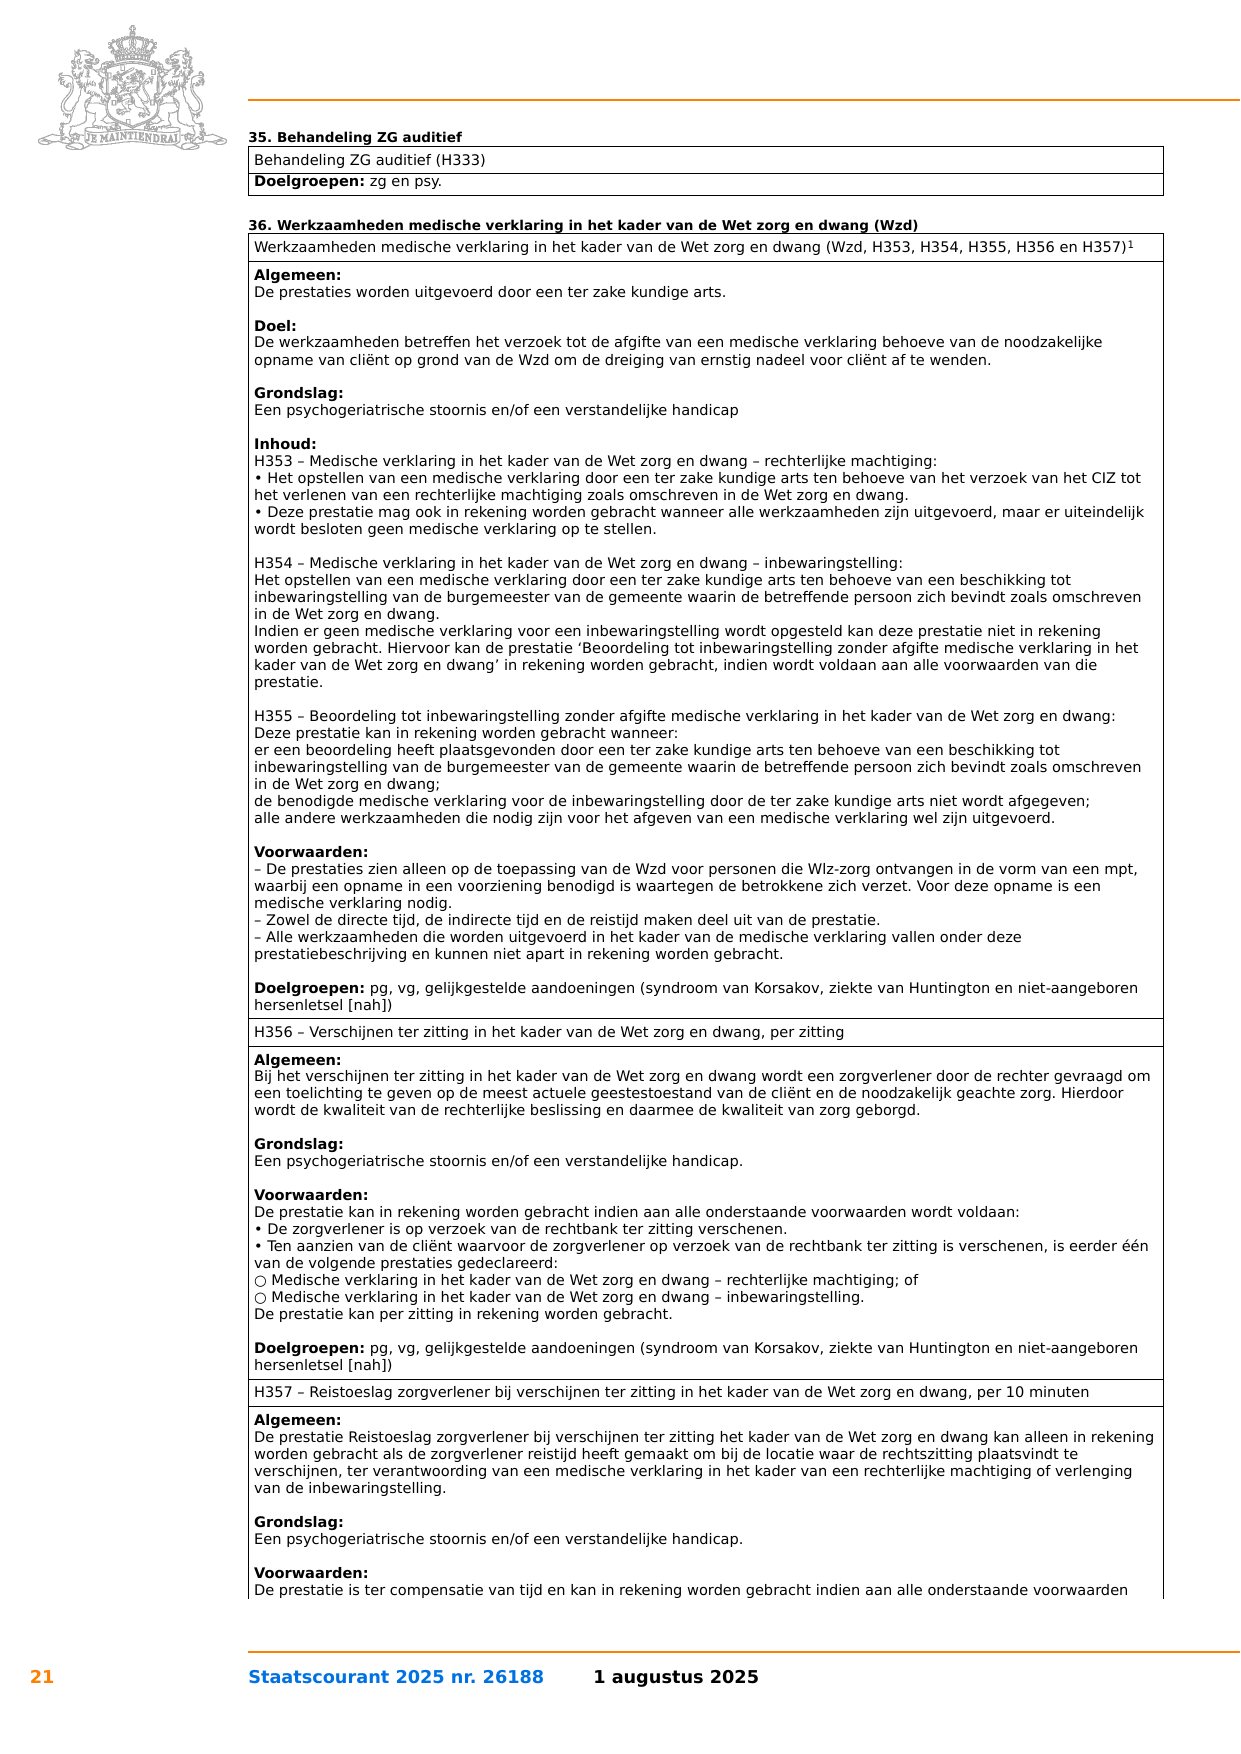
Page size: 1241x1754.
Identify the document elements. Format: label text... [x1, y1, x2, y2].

table_cell [249, 1119, 1163, 1136]
table_cell Doelgroepen: pg, vg, gelijkgestelde aandoeningen (syndroom van Korsakov, ziekte van Huntington en niet-aangeboren hersenletsel [nah]) [249, 980, 1163, 1018]
table_cell H355 – Beoordeling tot inbewaringstelling zonder afgifte medische verklaring in het kader van de Wet zorg en dwang: Deze prestatie kan in rekening worden gebracht wanneer: er een beoordeling heeft plaatsgevonden door een ter zake kundige arts ten behoeve van een beschikking tot inbewaringstelling van de burgemeester van de gemeente waarin de betreffende persoon zich bevindt zoals omschreven in de Wet zorg en dwang; de benodigde medische verklaring voor de inbewaringstelling door de ter zake kundige arts niet wordt afgegeven; alle andere werkzaamheden die nodig zijn voor het afgeven van een medische verklaring wel zijn uitgevoerd. [249, 708, 1163, 827]
table_cell Inhoud: H353 – Medische verklaring in het kader van de Wet zorg en dwang – rechterlijke machtiging: • Het opstellen van een medische verklaring door een ter zake kundige arts ten behoeve van het verzoek van het CIZ tot het verlenen van een rechterlijke machtiging zoals omschreven in de Wet zorg en dwang. • Deze prestatie mag ook in rekening worden gebracht wanneer alle werkzaamheden zijn uitgevoerd, maar er uiteindelijk wordt besloten geen medische verklaring op te stellen. [249, 436, 1163, 538]
table_cell Grondslag: Een psychogeriatrische stoornis en/of een verstandelijke handicap. [249, 1514, 1163, 1548]
table_cell [249, 1323, 1163, 1340]
table_cell Voorwaarden: – De prestaties zien alleen op de toepassing van de Wzd voor personen die Wlz-zorg ontvangen in de vorm van een mpt, waarbij een opname in een voorziening benodigd is waartegen de betrokkene zich verzet. Voor deze opname is een medische verklaring nodig. – Zowel de directe tijd, de indirecte tijd en de reistijd maken deel uit van de prestatie. – Alle werkzaamheden die worden uitgevoerd in het kader van de medische verklaring vallen onder deze prestatiebeschrijving en kunnen niet apart in rekening worden gebracht. [249, 844, 1163, 963]
table_cell Voorwaarden: De prestatie is ter compensatie van tijd en kan in rekening worden gebracht indien aan alle onderstaande voorwaarden [249, 1565, 1163, 1598]
table_cell Voorwaarden: De prestatie kan in rekening worden gebracht indien aan alle onderstaande voorwaarden wordt voldaan: • De zorgverlener is op verzoek van de rechtbank ter zitting verschenen. • Ten aanzien van de cliënt waarvoor de zorgverlener op verzoek van de rechtbank ter zitting is verschenen, is eerder één van de volgende prestaties gedeclareerd: ○ Medische verklaring in het kader van de Wet zorg en dwang – rechterlijke machtiging; of ○ Medische verklaring in het kader van de Wet zorg en dwang – inbewaringstelling. De prestatie kan per zitting in rekening worden gebracht. [249, 1187, 1163, 1323]
table_cell Algemeen: De prestaties worden uitgevoerd door een ter zake kundige arts. [249, 262, 1163, 300]
table_cell Grondslag: Een psychogeriatrische stoornis en/of een verstandelijke handicap. [249, 1136, 1163, 1170]
table_cell [249, 827, 1163, 844]
table_cell Grondslag: Een psychogeriatrische stoornis en/of een verstandelijke handicap [249, 385, 1163, 419]
table_cell [249, 963, 1163, 979]
table_cell [249, 1497, 1163, 1514]
table_cell Doel: De werkzaamheden betreffen het verzoek tot de afgifte van een medische verklaring behoeve van de noodzakelijke opname van cliënt op grond van de Wzd om de dreiging van ernstig nadeel voor cliënt af te wenden. [249, 318, 1163, 368]
table_cell [249, 538, 1163, 555]
table_cell Werkzaamheden medische verklaring in het kader van de Wet zorg en dwang (Wzd, H353, H354, H355, H356 en H357)1 [249, 234, 1163, 261]
table_cell [249, 300, 1163, 317]
table_cell [249, 691, 1163, 708]
table_cell Algemeen: De prestatie Reistoeslag zorgverlener bij verschijnen ter zitting het kader van de Wet zorg en dwang kan alleen in rekening worden gebracht als de zorgverlener reistijd heeft gemaakt om bij de locatie waar de rechtszitting plaatsvindt te verschijnen, ter verantwoording van een medische verklaring in het kader van een rechterlijke machtiging of verlenging van de inbewaringstelling. [249, 1407, 1163, 1497]
table_cell Algemeen: Bij het verschijnen ter zitting in het kader van de Wet zorg en dwang wordt een zorgverlener door de rechter gevraagd om een toelichting te geven op de meest actuele geestestoestand van de cliënt en de noodzakelijk geachte zorg. Hierdoor wordt de kwaliteit van de rechterlijke beslissing en daarmee de kwaliteit van zorg geborgd. [249, 1047, 1163, 1119]
table_cell [249, 419, 1163, 436]
table_cell H356 – Verschijnen ter zitting in het kader van de Wet zorg en dwang, per zitting [249, 1019, 1163, 1046]
table_cell [249, 1548, 1163, 1564]
picture [38, 25, 227, 150]
table_cell Doelgroepen: pg, vg, gelijkgestelde aandoeningen (syndroom van Korsakov, ziekte van Huntington en niet-aangeboren hersenletsel [nah]) [249, 1340, 1163, 1379]
table_cell Behandeling ZG auditief (H333) [249, 147, 1163, 173]
table_cell H354 – Medische verklaring in het kader van de Wet zorg en dwang – inbewaringstelling: Het opstellen van een medische verklaring door een ter zake kundige arts ten behoeve van een beschikking tot inbewaringstelling van de burgemeester van de gemeente waarin de betreffende persoon zich bevindt zoals omschreven in de Wet zorg en dwang. Indien er geen medische verklaring voor een inbewaringstelling wordt opgesteld kan deze prestatie niet in rekening worden gebracht. Hiervoor kan de prestatie ‘Beoordeling tot inbewaringstelling zonder afgifte medische verklaring in het kader van de Wet zorg en dwang’ in rekening worden gebracht, indien wordt voldaan aan alle voorwaarden van die prestatie. [249, 555, 1163, 691]
table_header 35. Behandeling ZG auditief [248, 130, 1163, 146]
table_cell H357 – Reistoeslag zorgverlener bij verschijnen ter zitting in het kader van de Wet zorg en dwang, per 10 minuten [249, 1380, 1163, 1406]
table_header 36. Werkzaamheden medische verklaring in het kader van de Wet zorg en dwang (Wzd) [248, 218, 1163, 233]
table_cell [249, 368, 1163, 385]
table_cell Doelgroepen: zg en psy. [249, 174, 1163, 195]
table_cell [249, 1170, 1163, 1187]
